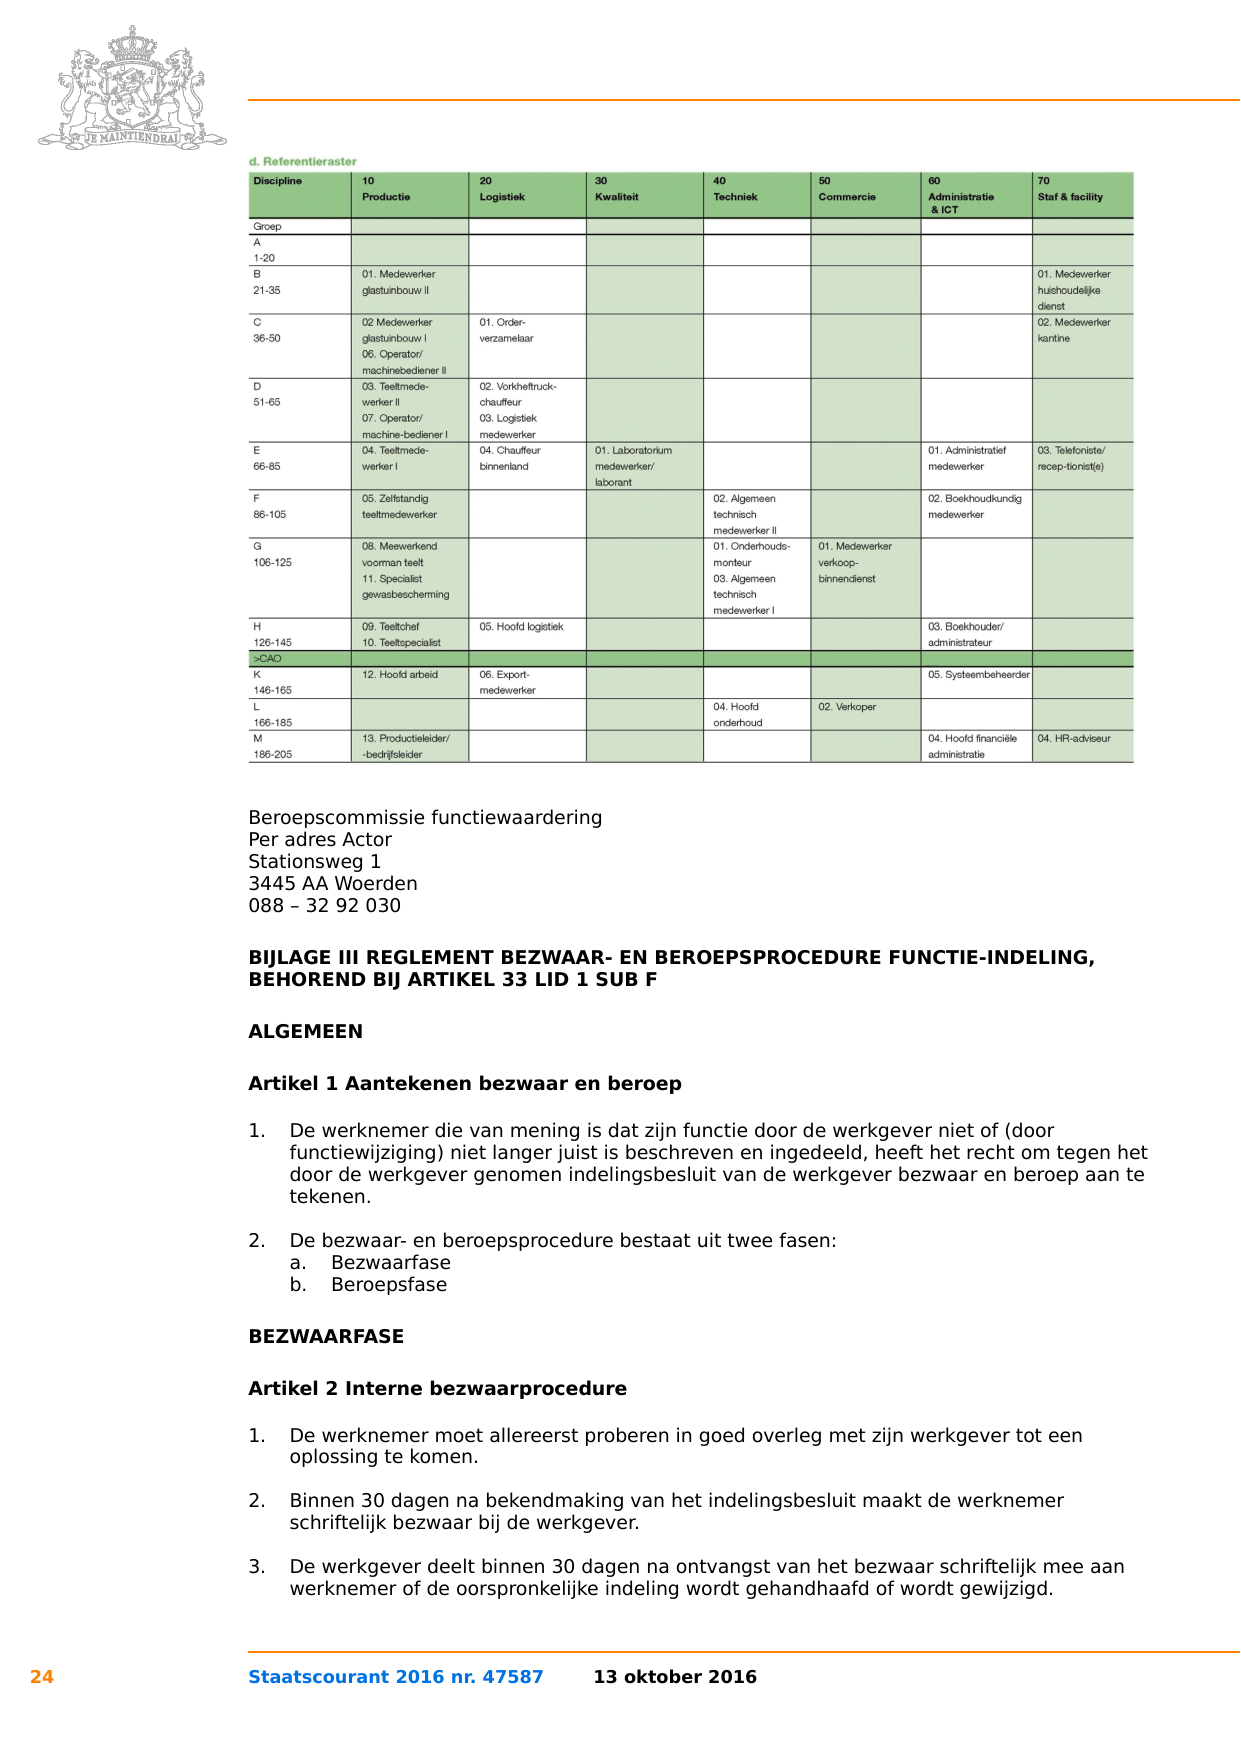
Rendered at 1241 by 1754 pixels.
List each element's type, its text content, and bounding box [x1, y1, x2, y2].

text a. Bezwaarfase [289, 1252, 1163, 1273]
text b. Beroepsfase [289, 1273, 1163, 1296]
text 2. De bezwaar- en beroepsprocedure bestaat uit twee fasen: [248, 1229, 1163, 1252]
subtitle Artikel 1 Aantekenen bezwaar en beroep [248, 1073, 1163, 1095]
text 2. Binnen 30 dagen na bekendmaking van het indelingsbesluit maakt de werknemer schriftelijk bezwaar bij de werkgever. [248, 1490, 1163, 1534]
text 1. De werknemer moet allereerst proberen in goed overleg met zijn werkgever tot een oplossing te komen. [248, 1424, 1163, 1468]
subtitle BIJLAGE III REGLEMENT BEZWAAR- EN BEROEPSPROCEDURE FUNCTIE-INDELING, BEHOREND BIJ ARTIKEL 33 LID 1 SUB F [248, 947, 1163, 991]
text Stationsweg 1 [248, 851, 1163, 873]
text Per adres Actor [248, 829, 1163, 851]
subtitle BEZWAARFASE [248, 1326, 1163, 1347]
text 088 – 32 92 030 [248, 895, 1163, 917]
picture [248, 155, 1134, 764]
text Beroepscommissie functiewaardering [248, 807, 1163, 829]
text 3. De werkgever deelt binnen 30 dagen na ontvangst van het bezwaar schriftelijk mee aan werknemer of de oorspronkelijke indeling wordt gehandhaafd of wordt gewijzigd. [248, 1556, 1163, 1600]
text 3445 AA Woerden [248, 873, 1163, 895]
picture [38, 25, 227, 150]
text 1. De werknemer die van mening is dat zijn functie door de werkgever niet of (door functiewijziging) niet langer juist is beschreven en ingedeeld, heeft het recht om tegen het door de werkgever genomen indelingsbesluit van de werkgever bezwaar en beroep aan te tekenen. [248, 1120, 1163, 1208]
subtitle Artikel 2 Interne bezwaarprocedure [248, 1377, 1163, 1399]
subtitle ALGEMEEN [248, 1021, 1163, 1043]
